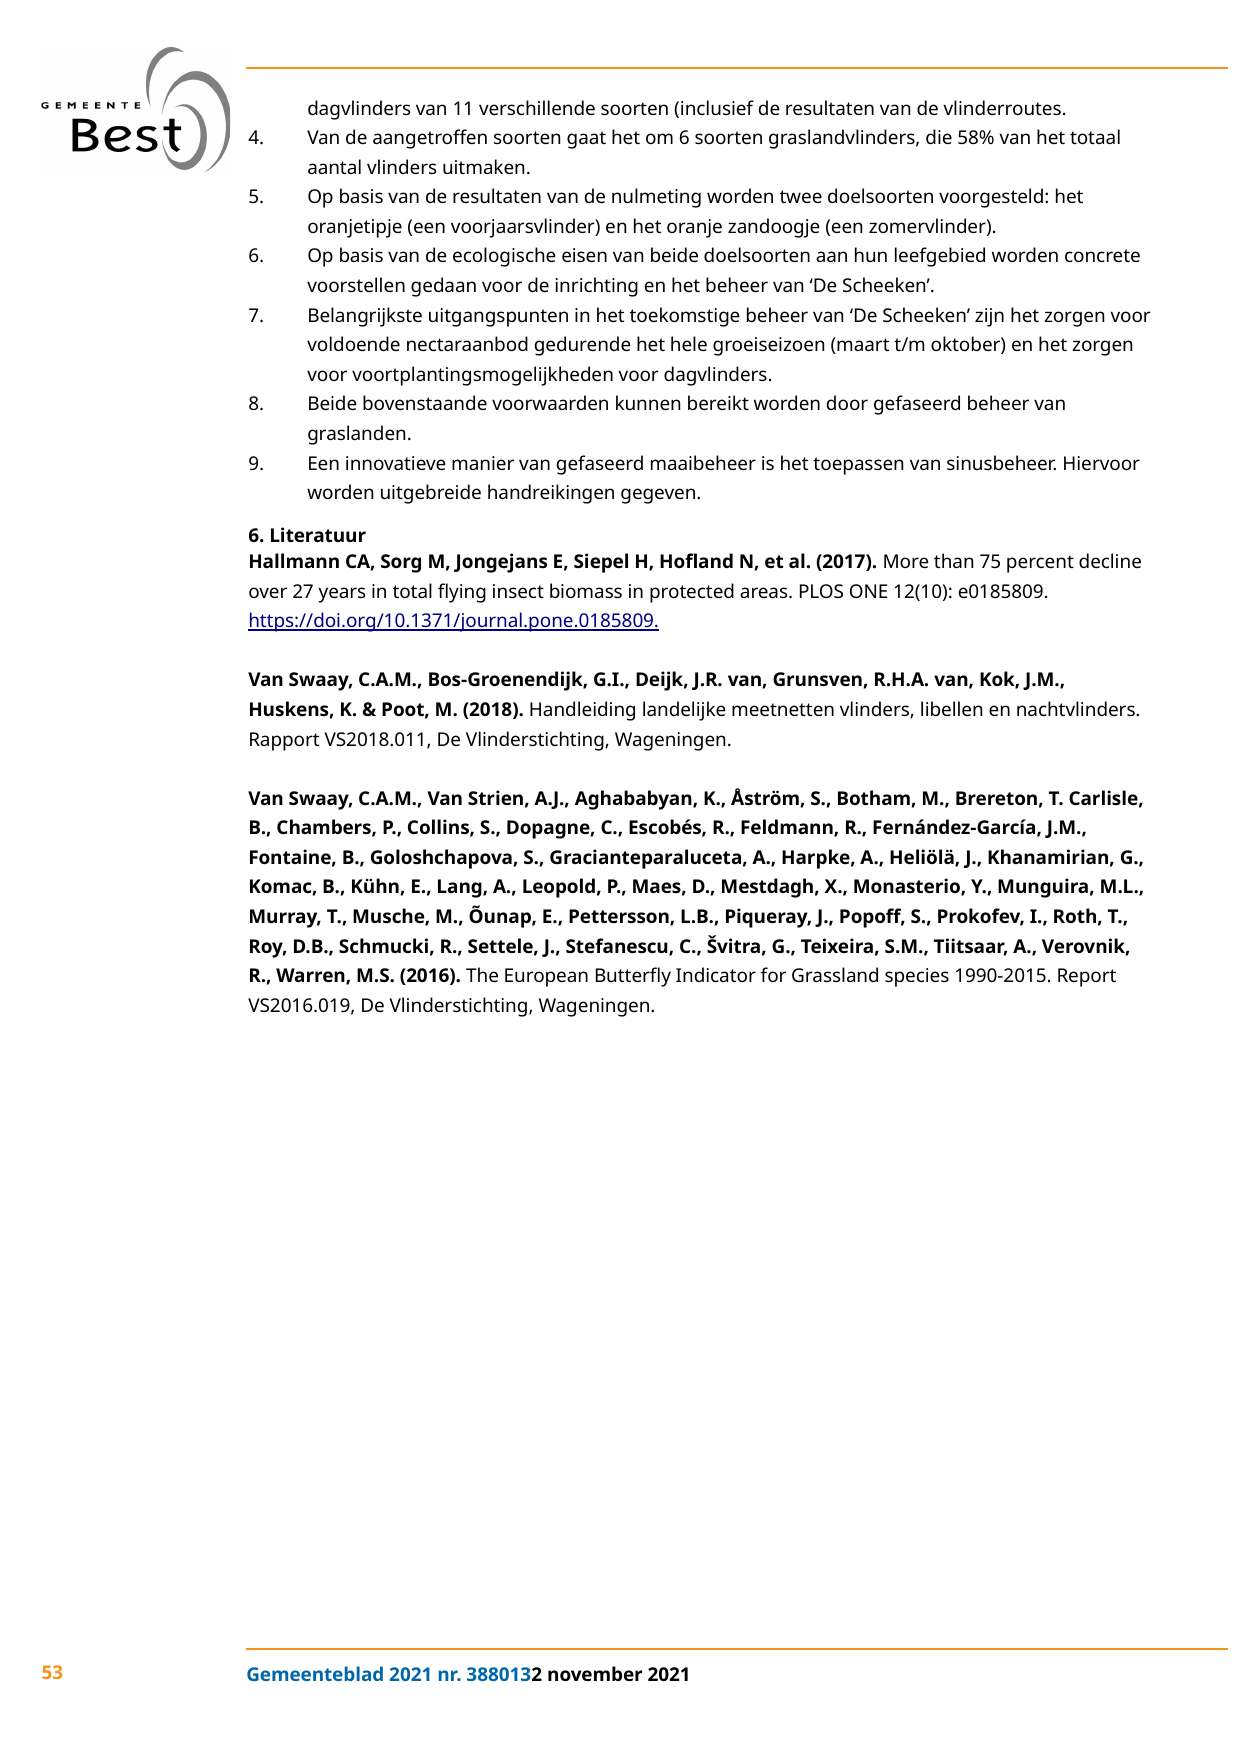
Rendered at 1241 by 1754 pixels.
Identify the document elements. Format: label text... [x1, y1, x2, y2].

picture [41, 47, 231, 172]
text 6. Literatuur [248, 522, 1152, 548]
list dagvlinders van 11 verschillende soorten (inclusief de resultaten van de vlinderroutes. [248, 95, 1152, 121]
list Op basis van de ecologische eisen van beide doelsoorten aan hun leefgebied worden concrete voorstellen gedaan voor de inrichting en het beheer van ‘De Scheeken’. [248, 243, 1152, 298]
list Een innovatieve manier van gefaseerd maaibeheer is het toepassen van sinusbeheer. Hiervoor worden uitgebreide handreikingen gegeven. [248, 450, 1152, 505]
list Op basis van de resultaten van de nulmeting worden twee doelsoorten voorgesteld: het oranjetipje (een voorjaarsvlinder) en het oranje zandoogje (een zomervlinder). [248, 183, 1152, 239]
list Belangrijkste uitgangspunten in het toekomstige beheer van ‘De Scheeken’ zijn het zorgen voor voldoende nectaraanbod gedurende het hele groeiseizoen (maart t/m oktober) en het zorgen voor voortplantingsmogelijkheden voor dagvlinders. [248, 302, 1152, 387]
list Van de aangetroffen soorten gaat het om 6 soorten graslandvlinders, die 58% van het totaal aantal vlinders uitmaken. [248, 124, 1152, 180]
text Van Swaay, C.A.M., Bos-Groenendijk, G.I., Deijk, J.R. van, Grunsven, R.H.A. van, Kok, J.M., Huskens, K. & Poot, M. (2018). Handleiding landelijke meetnetten vlinders, libellen en nachtvlinders. Rapport VS2018.011, De Vlinderstichting, Wageningen. [248, 667, 1152, 751]
text Hallmann CA, Sorg M, Jongejans E, Siepel H, Hofland N, et al. (2017). More than 75 percent decline over 27 years in total flying insect biomass in protected areas. PLOS ONE 12(10): e0185809. https://doi.org/10.1371/journal.pone.0185809. [248, 548, 1152, 633]
text Van Swaay, C.A.M., Van Strien, A.J., Aghababyan, K., Åström, S., Botham, M., Brereton, T. Carlisle, B., Chambers, P., Collins, S., Dopagne, C., Escobés, R., Feldmann, R., Fernández-García, J.M., Fontaine, B., Goloshchapova, S., Gracianteparaluceta, A., Harpke, A., Heliölä, J., Khanamirian, G., Komac, B., Kühn, E., Lang, A., Leopold, P., Maes, D., Mestdagh, X., Monasterio, Y., Munguira, M.L., Murray, T., Musche, M., Õunap, E., Pettersson, L.B., Piqueray, J., Popoff, S., Prokofev, I., Roth, T., Roy, D.B., Schmucki, R., Settele, J., Stefanescu, C., Švitra, G., Teixeira, S.M., Tiitsaar, A., Verovnik, R., Warren, M.S. (2016). The European Butterfly Indicator for Grassland species 1990-2015. Report VS2016.019, De Vlinderstichting, Wageningen. [248, 785, 1152, 1018]
list Beide bovenstaande voorwaarden kunnen bereikt worden door gefaseerd beheer van graslanden. [248, 391, 1152, 446]
